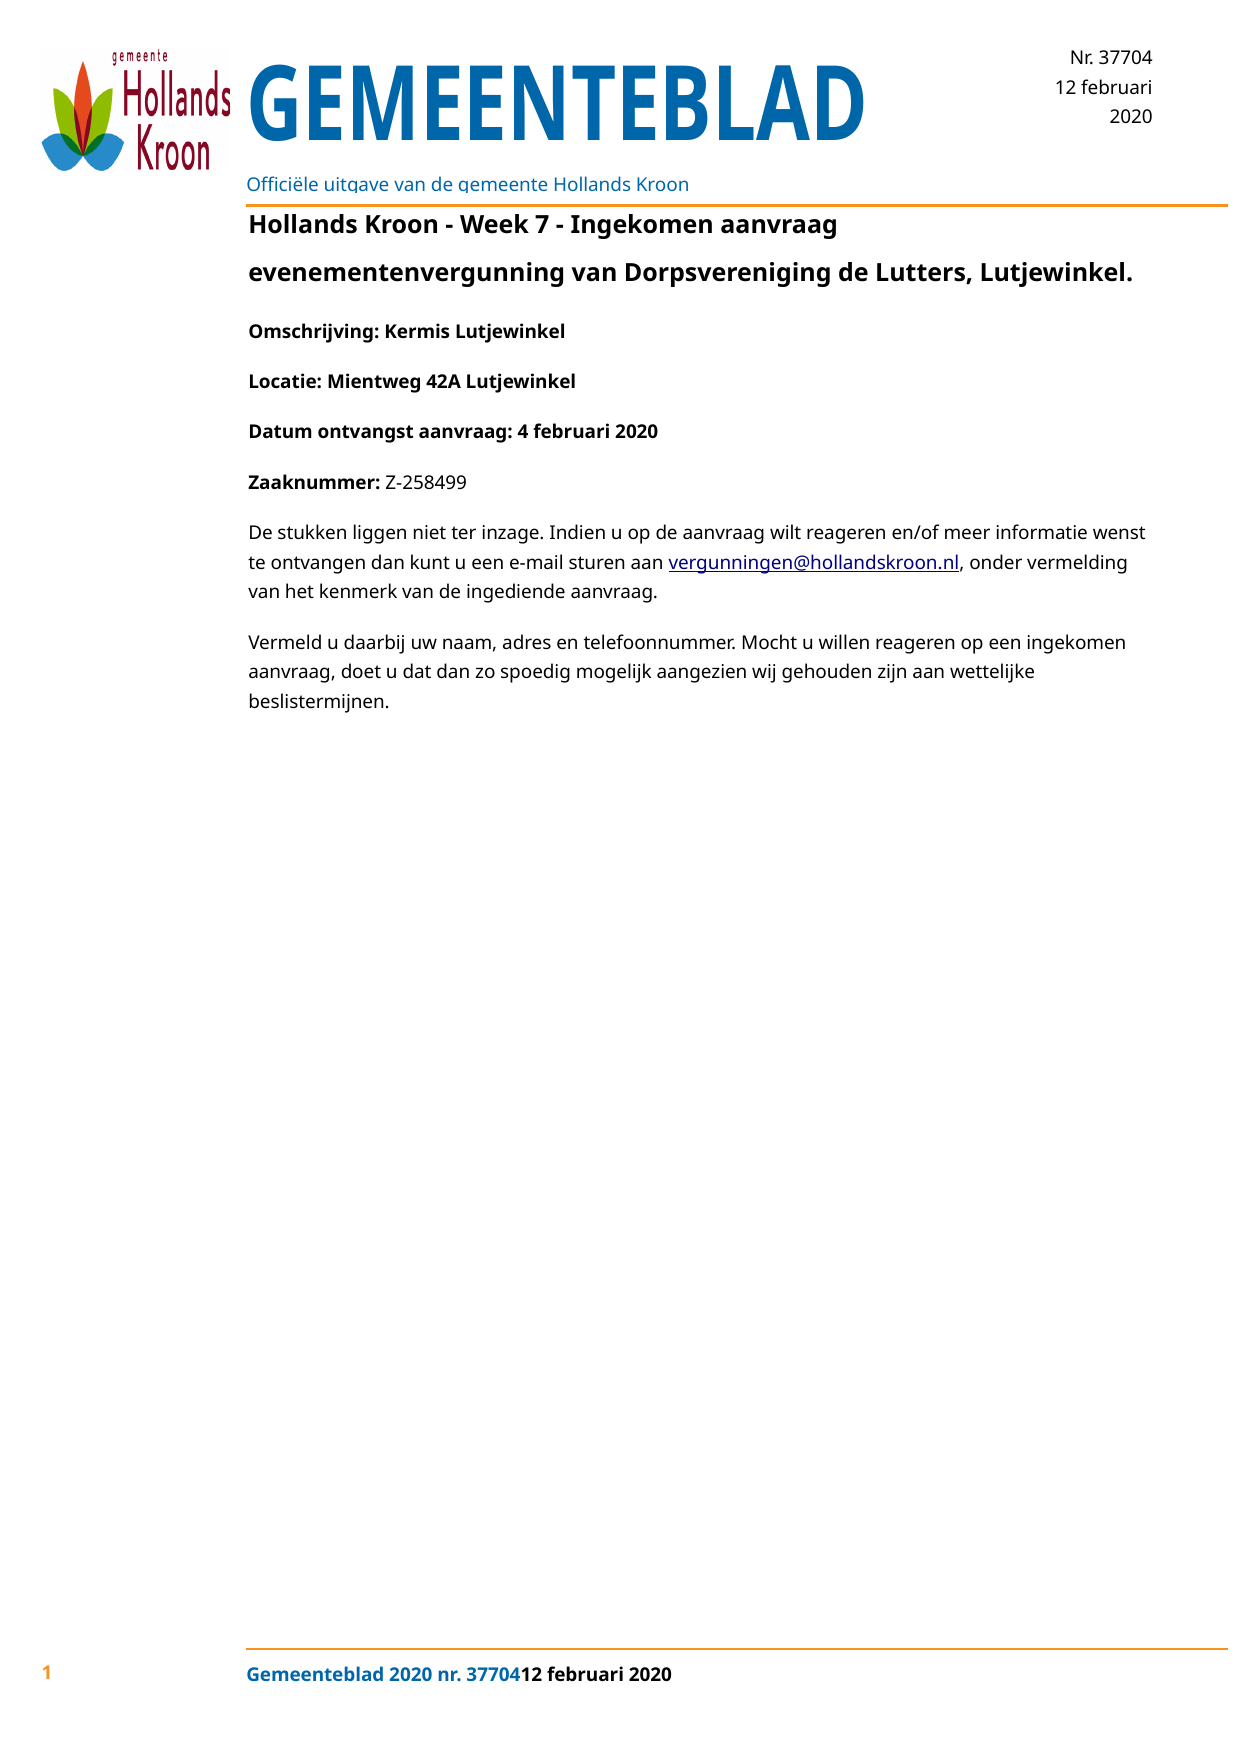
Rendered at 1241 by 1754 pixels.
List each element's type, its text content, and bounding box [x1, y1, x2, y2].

text Datum ontvangst aanvraag: 4 februari 2020 [248, 419, 1152, 444]
text Omschrijving: Kermis Lutjewinkel [248, 318, 1152, 344]
text Locatie: Mientweg 42A Lutjewinkel [248, 368, 1152, 394]
text Hollands Kroon - Week 7 - Ingekomen aanvraag evenementenvergunning van Dorpsvereniging de Lutters, Lutjewinkel. [248, 207, 1152, 288]
text Vermeld u daarbij uw naam, adres en telefoonnummer. Mocht u willen reageren op een ingekomen aanvraag, doet u dat dan zo spoedig mogelijk aangezien wij gehouden zijn aan wettelijke beslistermijnen. [248, 629, 1152, 714]
picture [41, 47, 231, 172]
text De stukken liggen niet ter inzage. Indien u op de aanvraag wilt reageren en/of meer informatie wenst te ontvangen dan kunt u een e-mail sturen aan vergunningen@hollandskroon.nl, onder vermelding van het kenmerk van de ingediende aanvraag. [248, 519, 1152, 604]
text Zaaknummer: Z-258499 [248, 469, 1152, 495]
